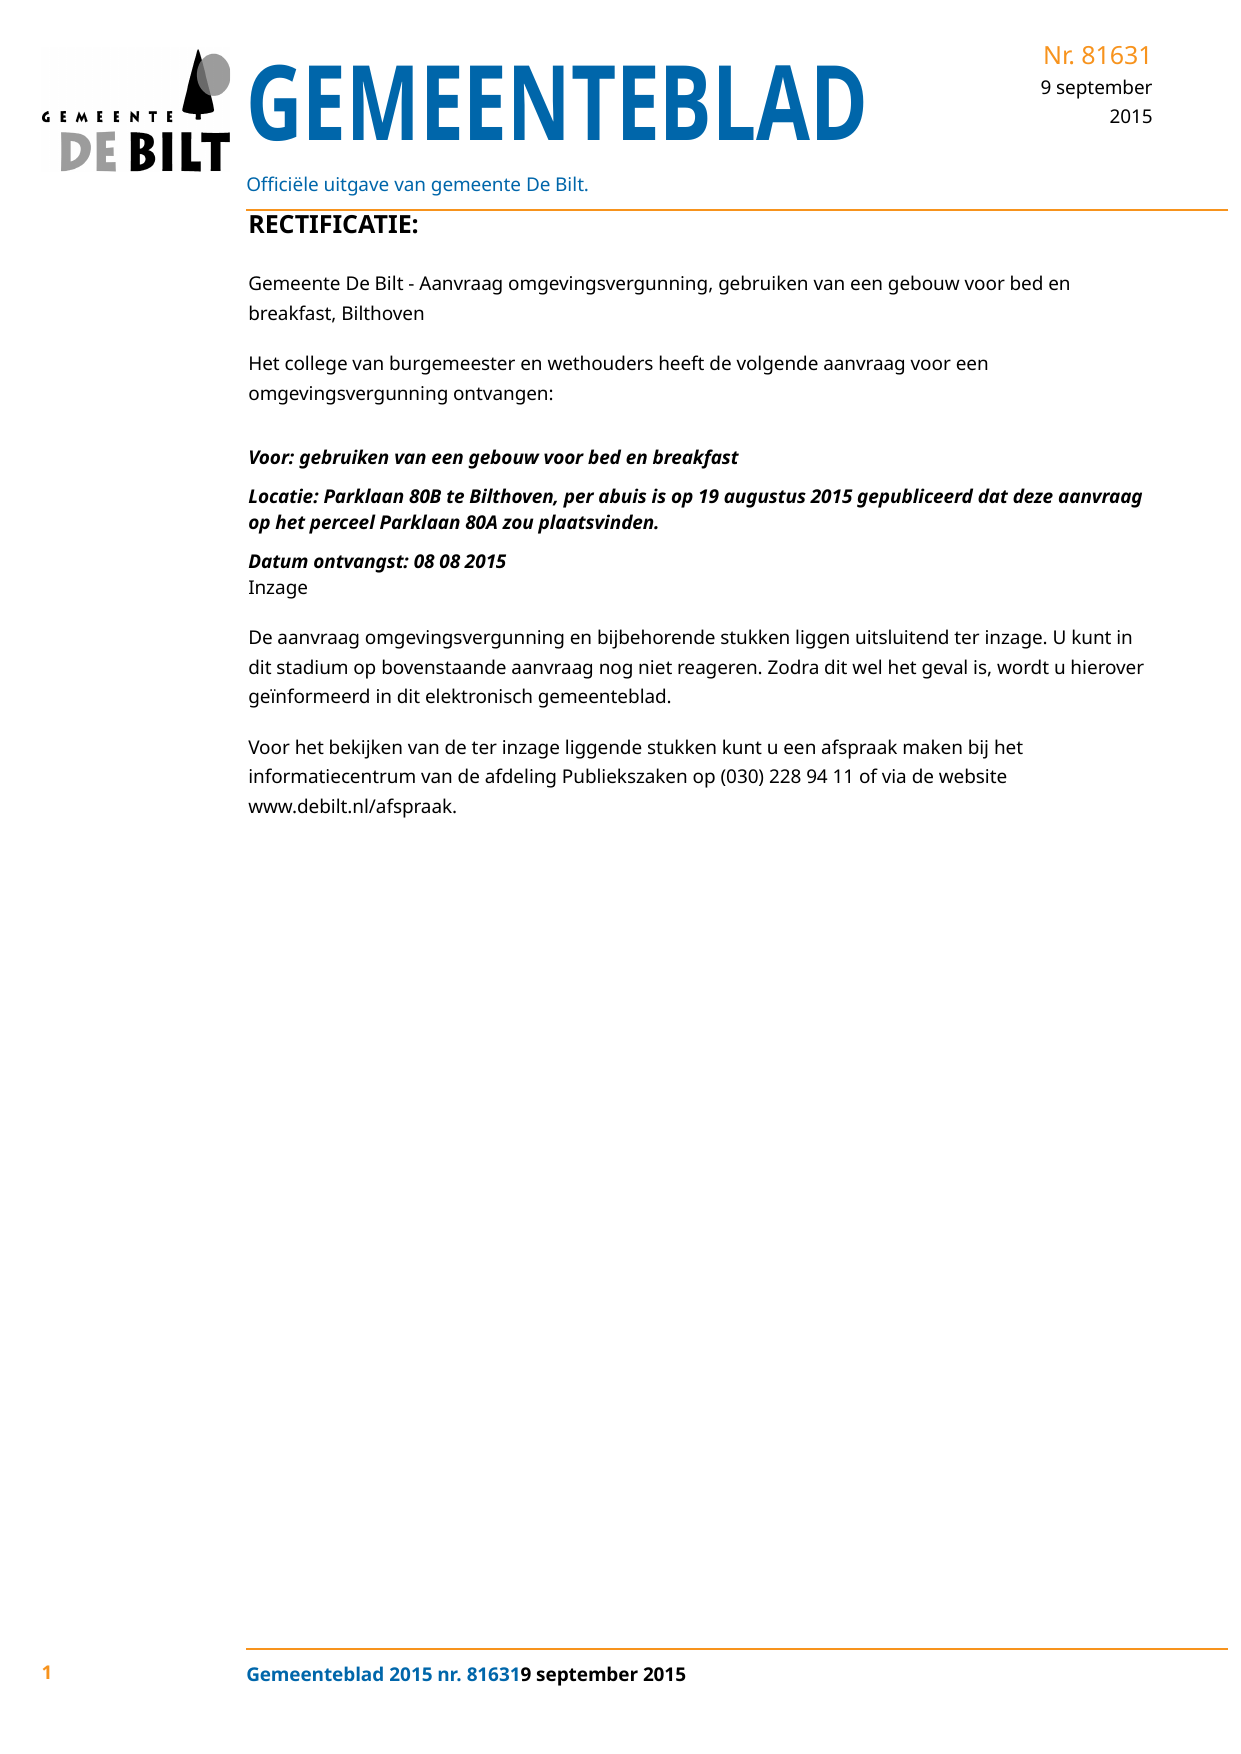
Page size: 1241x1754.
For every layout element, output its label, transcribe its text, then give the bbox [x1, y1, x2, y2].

text Voor het bekijken van de ter inzage liggende stukken kunt u een afspraak maken bij het informatiecentrum van de afdeling Publiekszaken op (030) 228 94 11 of via de website www.debilt.nl/afspraak. [248, 734, 1152, 819]
text Voor: gebruiken van een gebouw voor bed en breakfast [248, 444, 1152, 469]
text RECTIFICATIE: [248, 211, 1152, 241]
text Het college van burgemeester en wethouders heeft de volgende aanvraag voor een omgevingsvergunning ontvangen: [248, 350, 1152, 406]
text Gemeente De Bilt - Aanvraag omgevingsvergunning, gebruiken van een gebouw voor bed en breakfast, Bilthoven [248, 270, 1152, 326]
picture [41, 47, 231, 172]
text De aanvraag omgevingsvergunning en bijbehorende stukken liggen uitsluitend ter inzage. U kunt in dit stadium op bovenstaande aanvraag nog niet reageren. Zodra dit wel het geval is, wordt u hierover geïnformeerd in dit elektronisch gemeenteblad. [248, 624, 1152, 709]
text Inzage [248, 574, 1152, 599]
text Datum ontvangst: 08 08 2015 [248, 548, 1152, 574]
text Locatie: Parklaan 80B te Bilthoven, per abuis is op 19 augustus 2015 gepubliceerd dat deze aanvraag op het perceel Parklaan 80A zou plaatsvinden. [248, 483, 1152, 534]
